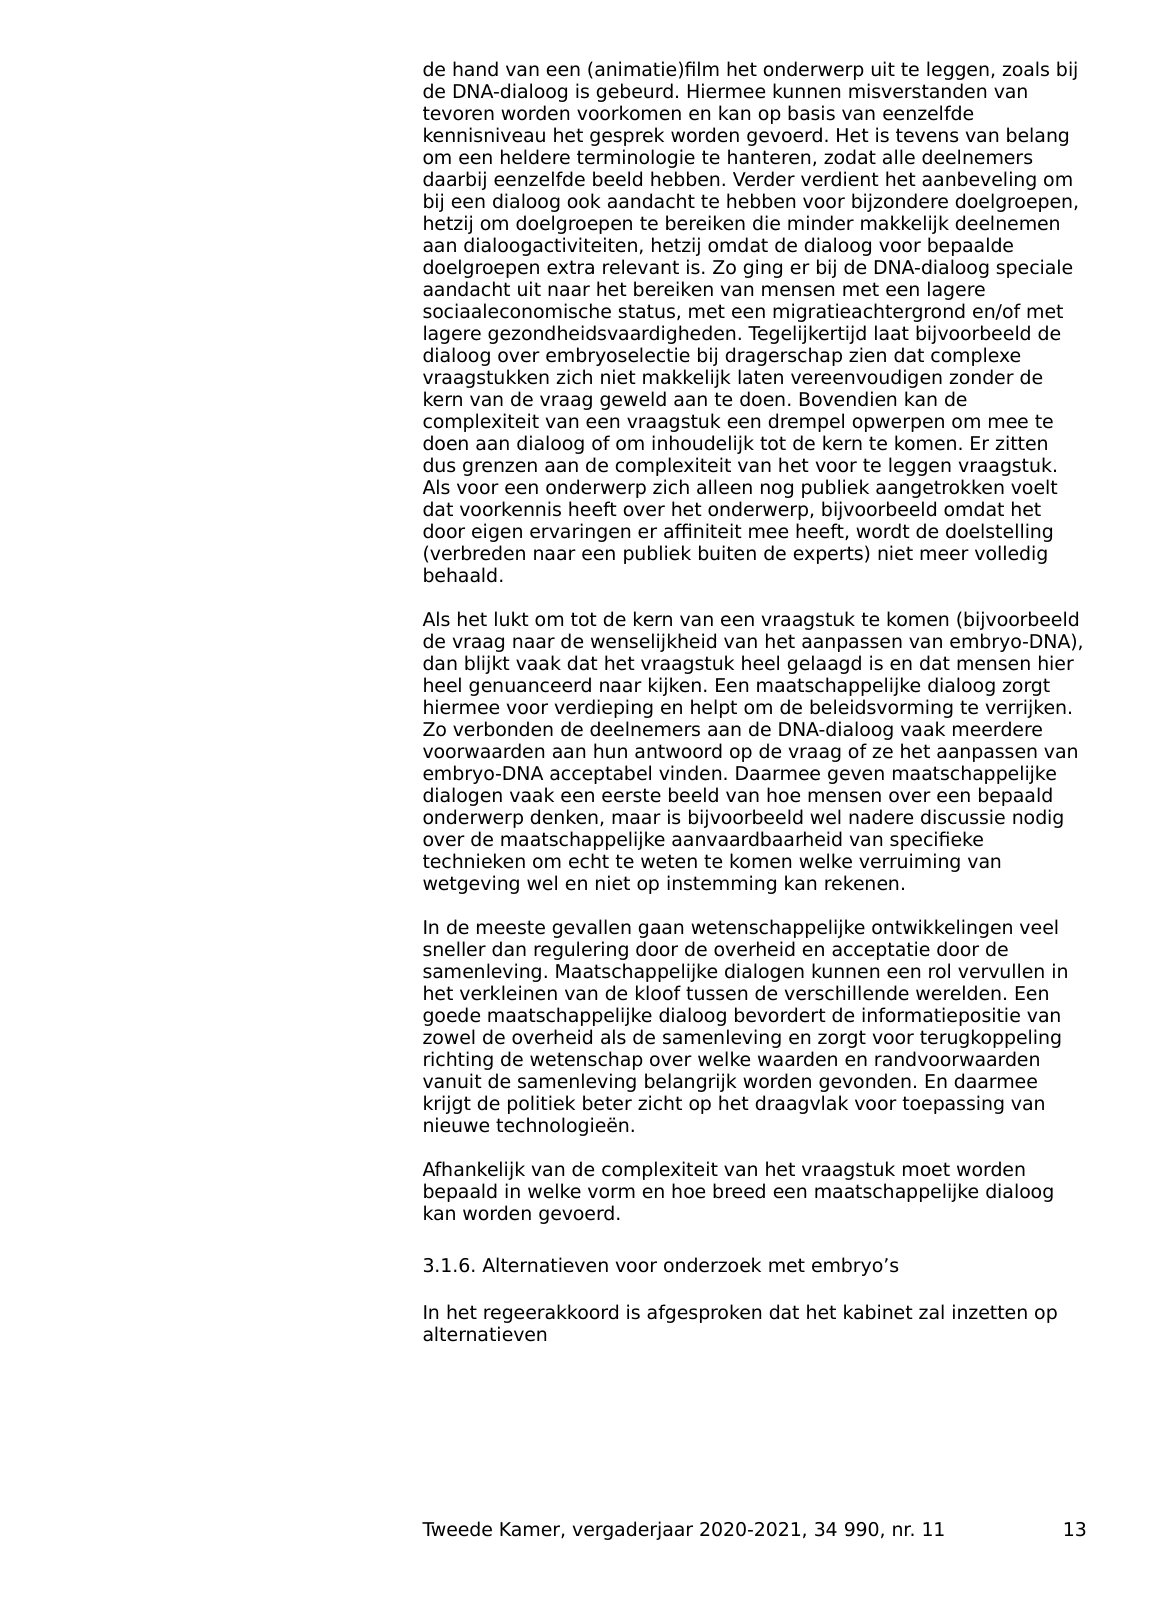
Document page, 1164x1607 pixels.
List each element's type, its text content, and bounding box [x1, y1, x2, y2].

subtitle 3.1.6. Alternatieven voor onderzoek met embryo’s [422, 1254, 1087, 1277]
text In de meeste gevallen gaan wetenschappelijke ontwikkelingen veel sneller dan regulering door de overheid en acceptatie door de samenleving. Maatschappelijke dialogen kunnen een rol vervullen in het verkleinen van de kloof tussen de verschillende werelden. Een goede maatschappelijke dialoog bevordert de informatiepositie van zowel de overheid als de samenleving en zorgt voor terugkoppeling richting de wetenschap over welke waarden en randvoorwaarden vanuit de samenleving belangrijk worden gevonden. En daarmee krijgt de politiek beter zicht op het draagvlak voor toepassing van nieuwe technologieën. [422, 917, 1087, 1136]
text Afhankelijk van de complexiteit van het vraagstuk moet worden bepaald in welke vorm en hoe breed een maatschappelijke dialoog kan worden gevoerd. [422, 1159, 1087, 1224]
text Als het lukt om tot de kern van een vraagstuk te komen (bijvoorbeeld de vraag naar de wenselijkheid van het aanpassen van embryo-DNA), dan blijkt vaak dat het vraagstuk heel gelaagd is en dat mensen hier heel genuanceerd naar kijken. Een maatschappelijke dialoog zorgt hiermee voor verdieping en helpt om de beleidsvorming te verrijken. Zo verbonden de deelnemers aan de DNA-dialoog vaak meerdere voorwaarden aan hun antwoord op de vraag of ze het aanpassen van embryo-DNA acceptabel vinden. Daarmee geven maatschappelijke dialogen vaak een eerste beeld van hoe mensen over een bepaald onderwerp denken, maar is bijvoorbeeld wel nadere discussie nodig over de maatschappelijke aanvaardbaarheid van specifieke technieken om echt te weten te komen welke verruiming van wetgeving wel en niet op instemming kan rekenen. [422, 609, 1087, 894]
text de hand van een (animatie)film het onderwerp uit te leggen, zoals bij de DNA-dialoog is gebeurd. Hiermee kunnen misverstanden van tevoren worden voorkomen en kan op basis van eenzelfde kennisniveau het gesprek worden gevoerd. Het is tevens van belang om een heldere terminologie te hanteren, zodat alle deelnemers daarbij eenzelfde beeld hebben. Verder verdient het aanbeveling om bij een dialoog ook aandacht te hebben voor bijzondere doelgroepen, hetzij om doelgroepen te bereiken die minder makkelijk deelnemen aan dialoogactiviteiten, hetzij omdat de dialoog voor bepaalde doelgroepen extra relevant is. Zo ging er bij de DNA-dialoog speciale aandacht uit naar het bereiken van mensen met een lagere sociaaleconomische status, met een migratieachtergrond en/of met lagere gezondheidsvaardigheden. Tegelijkertijd laat bijvoorbeeld de dialoog over embryoselectie bij dragerschap zien dat complexe vraagstukken zich niet makkelijk laten vereenvoudigen zonder de kern van de vraag geweld aan te doen. Bovendien kan de complexiteit van een vraagstuk een drempel opwerpen om mee te doen aan dialoog of om inhoudelijk tot de kern te komen. Er zitten dus grenzen aan de complexiteit van het voor te leggen vraagstuk. Als voor een onderwerp zich alleen nog publiek aangetrokken voelt dat voorkennis heeft over het onderwerp, bijvoorbeeld omdat het door eigen ervaringen er affiniteit mee heeft, wordt de doelstelling (verbreden naar een publiek buiten de experts) niet meer volledig behaald. [422, 59, 1087, 587]
text In het regeerakkoord is afgesproken dat het kabinet zal inzetten op alternatieven [422, 1302, 1087, 1346]
